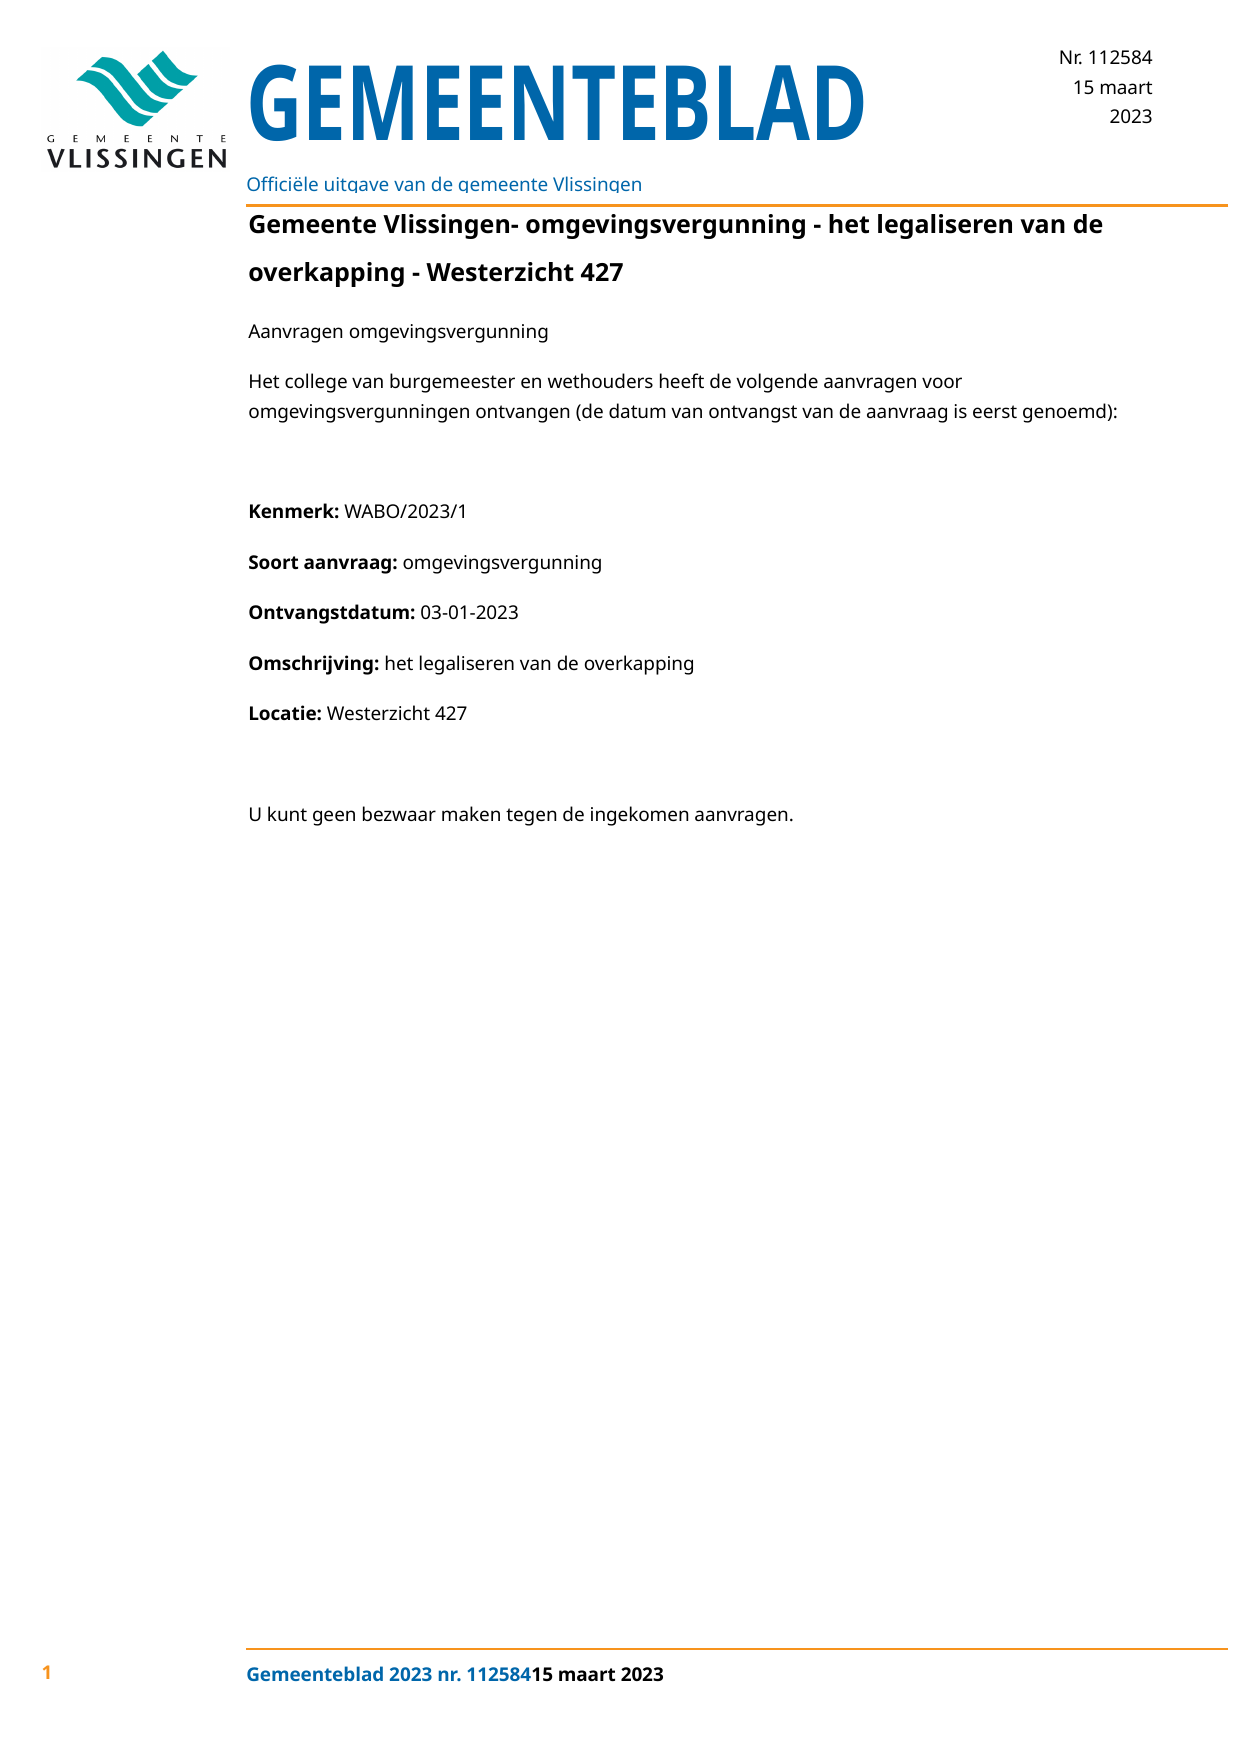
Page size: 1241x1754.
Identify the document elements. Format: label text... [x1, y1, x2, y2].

text Ontvangstdatum: 03-01-2023 [248, 599, 1152, 625]
text Aanvragen omgevingsvergunning [248, 318, 1152, 344]
text Het college van burgemeester en wethouders heeft de volgende aanvragen voor omgevingsvergunningen ontvangen (de datum van ontvangst van de aanvraag is eerst genoemd): [248, 368, 1152, 424]
text Omschrijving: het legaliseren van de overkapping [248, 650, 1152, 676]
text Soort aanvraag: omgevingsvergunning [248, 549, 1152, 575]
text Locatie: Westerzicht 427 [248, 700, 1152, 726]
text Kenmerk: WABO/2023/1 [248, 499, 1152, 524]
text U kunt geen bezwaar maken tegen de ingekomen aanvragen. [248, 801, 1152, 827]
picture [41, 47, 231, 172]
text Gemeente Vlissingen- omgevingsvergunning - het legaliseren van de overkapping - Westerzicht 427 [248, 207, 1152, 288]
